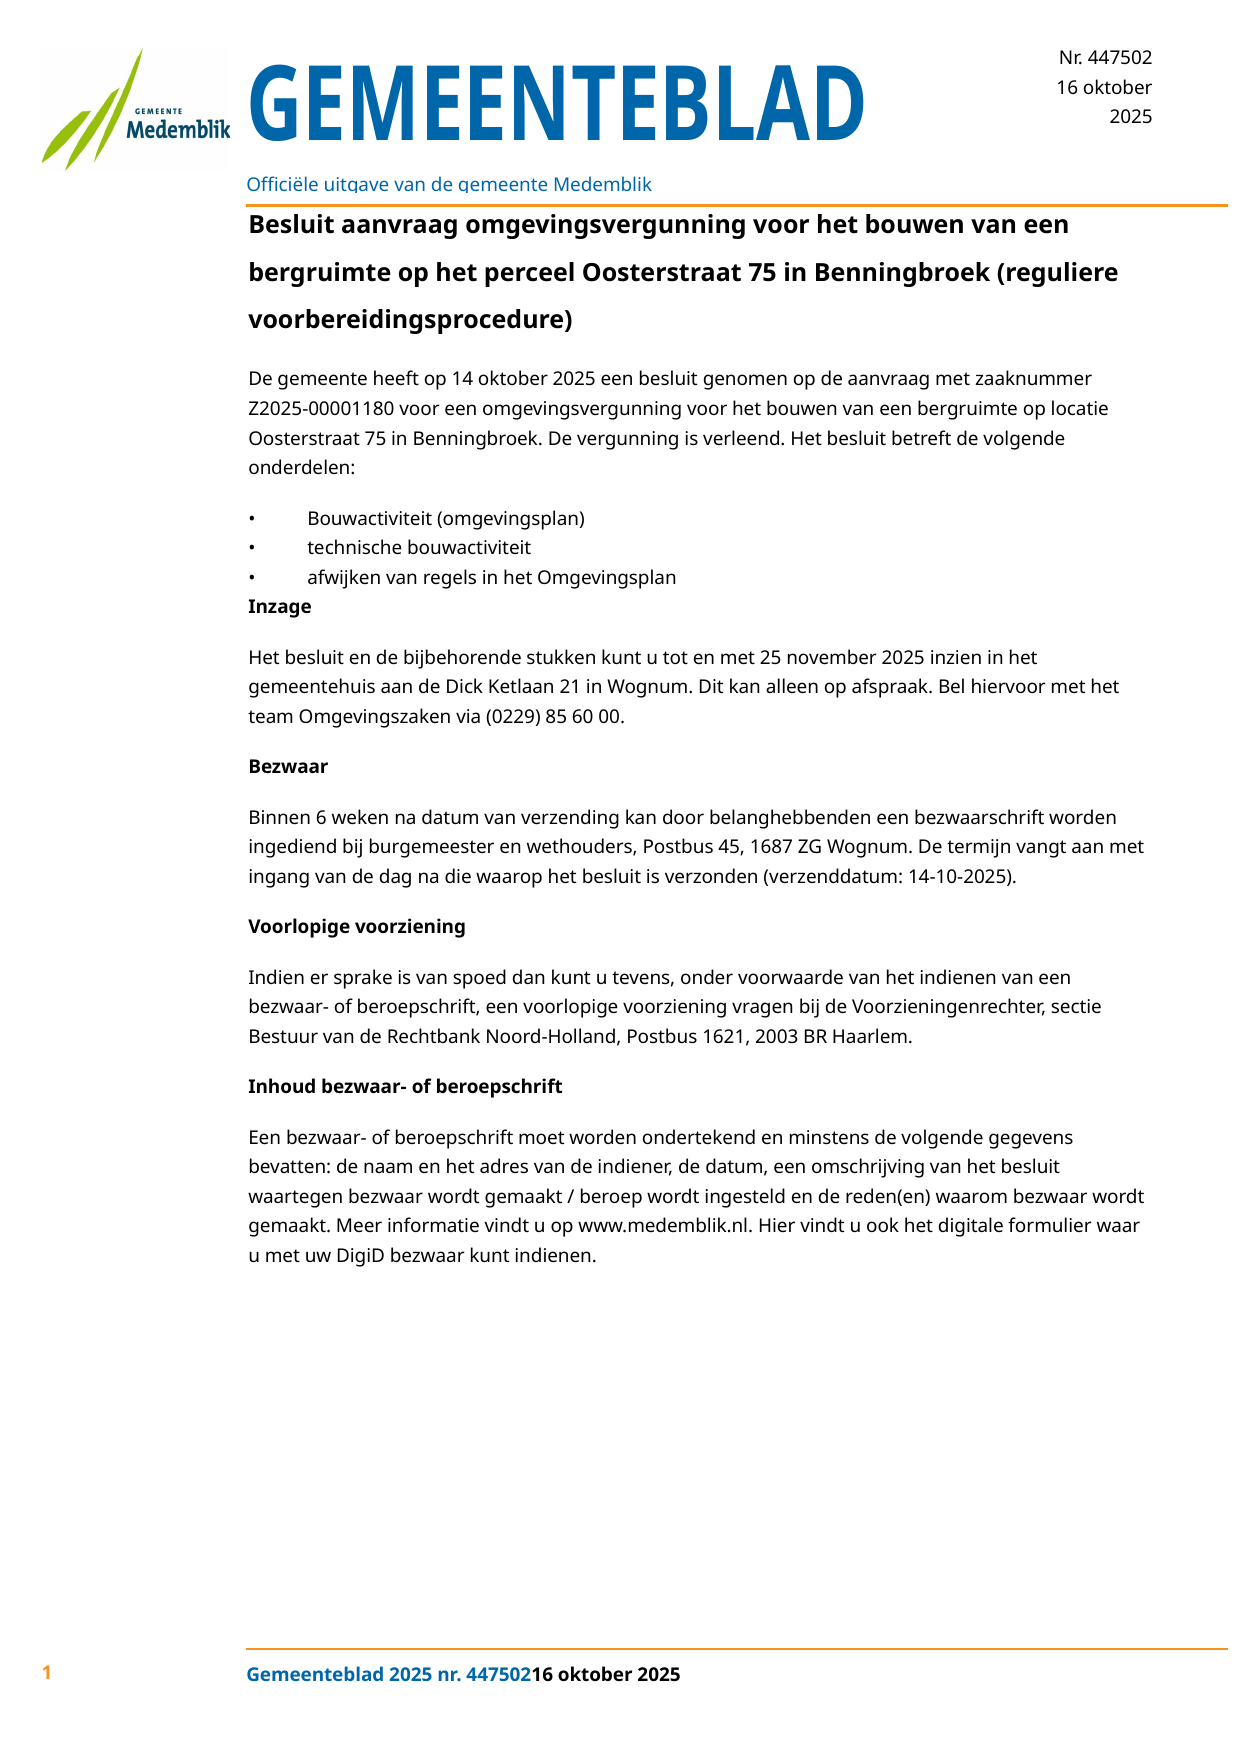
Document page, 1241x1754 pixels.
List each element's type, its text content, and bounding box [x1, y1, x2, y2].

text Het besluit en de bijbehorende stukken kunt u tot en met 25 november 2025 inzien in het gemeentehuis aan de Dick Ketlaan 21 in Wognum. Dit kan alleen op afspraak. Bel hiervoor met het team Omgevingszaken via (0229) 85 60 00. [248, 644, 1152, 729]
text De gemeente heeft op 14 oktober 2025 een besluit genomen op de aanvraag met zaaknummer Z2025-00001180 voor een omgevingsvergunning voor het bouwen van een bergruimte op locatie Oosterstraat 75 in Benningbroek. De vergunning is verleend. Het besluit betreft de volgende onderdelen: [248, 366, 1152, 480]
list Bouwactiviteit (omgevingsplan) [248, 505, 1152, 530]
list technische bouwactiviteit [248, 534, 1152, 560]
text Voorlopige voorziening [248, 913, 1152, 939]
text Bezwaar [248, 753, 1152, 779]
text Inhoud bezwaar- of beroepschrift [248, 1073, 1152, 1099]
picture [41, 47, 231, 172]
text Een bezwaar- of beroepschrift moet worden ondertekend en minstens de volgende gegevens bevatten: de naam en het adres van de indiener, de datum, een omschrijving van het besluit waartegen bezwaar wordt gemaakt / beroep wordt ingesteld en de reden(en) waarom bezwaar wordt gemaakt. Meer informatie vindt u op www.medemblik.nl. Hier vindt u ook het digitale formulier waar u met uw DigiD bezwaar kunt indienen. [248, 1124, 1152, 1268]
text Binnen 6 weken na datum van verzending kan door belanghebbenden een bezwaarschrift worden ingediend bij burgemeester en wethouders, Postbus 45, 1687 ZG Wognum. De termijn vangt aan met ingang van de dag na die waarop het besluit is verzonden (verzenddatum: 14-10-2025). [248, 804, 1152, 889]
text Inzage [248, 593, 1152, 619]
list afwijken van regels in het Omgevingsplan [248, 564, 1152, 589]
text Indien er sprake is van spoed dan kunt u tevens, onder voorwaarde van het indienen van een bezwaar- of beroepschrift, een voorlopige voorziening vragen bij de Voorzieningenrechter, sectie Bestuur van de Rechtbank Noord-Holland, Postbus 1621, 2003 BR Haarlem. [248, 964, 1152, 1049]
text Besluit aanvraag omgevingsvergunning voor het bouwen van een bergruimte op het perceel Oosterstraat 75 in Benningbroek (reguliere voorbereidingsprocedure) [248, 207, 1152, 336]
